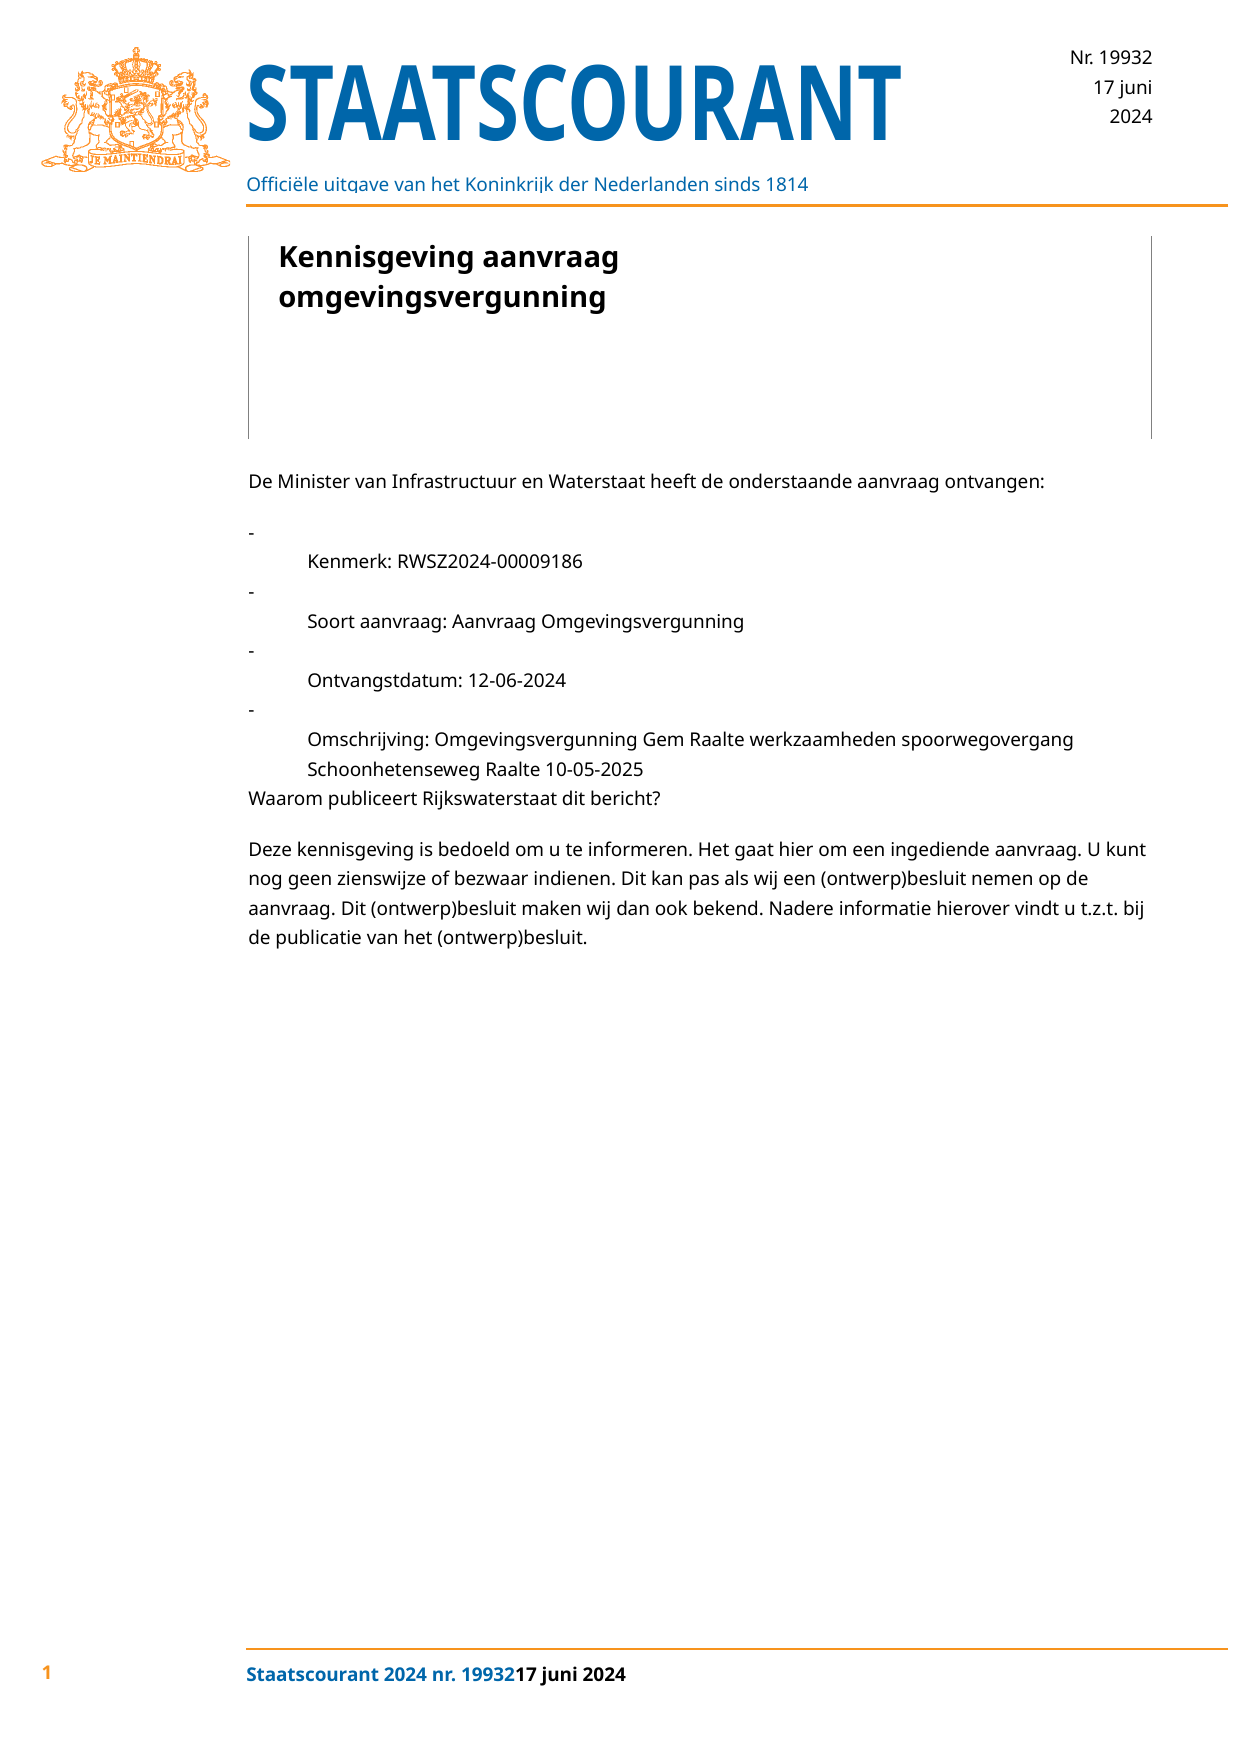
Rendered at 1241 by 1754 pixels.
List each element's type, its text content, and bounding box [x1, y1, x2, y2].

text Waarom publiceert Rijkswaterstaat dit bericht? [248, 785, 1152, 811]
list Omschrijving: Omgevingsvergunning Gem Raalte werkzaamheden spoorwegovergang Schoonhetenseweg Raalte 10-05-2025 [248, 726, 1152, 781]
picture [912, 236, 1090, 414]
list Kenmerk: RWSZ2024-00009186 [248, 549, 1152, 574]
table_header [1090, 236, 1151, 413]
table_header [850, 414, 1151, 439]
list Soort aanvraag: Aanvraag Omgevingsvergunning [248, 608, 1152, 633]
list Ontvangstdatum: 12-06-2024 [248, 667, 1152, 693]
table_header Kennisgeving aanvraag omgevingsvergunning [249, 236, 850, 439]
text Deze kennisgeving is bedoeld om u te informeren. Het gaat hier om een ingediende aanvraag. U kunt nog geen zienswijze of bezwaar indienen. Dit kan pas als wij een (ontwerp)besluit nemen op de aanvraag. Dit (ontwerp)besluit maken wij dan ook bekend. Nadere informatie hierover vindt u t.z.t. bij de publicatie van het (ontwerp)besluit. [248, 836, 1152, 950]
table_header [850, 236, 912, 413]
picture [41, 47, 231, 172]
text De Minister van Infrastructuur en Waterstaat heeft de onderstaande aanvraag ontvangen: [248, 469, 1152, 494]
